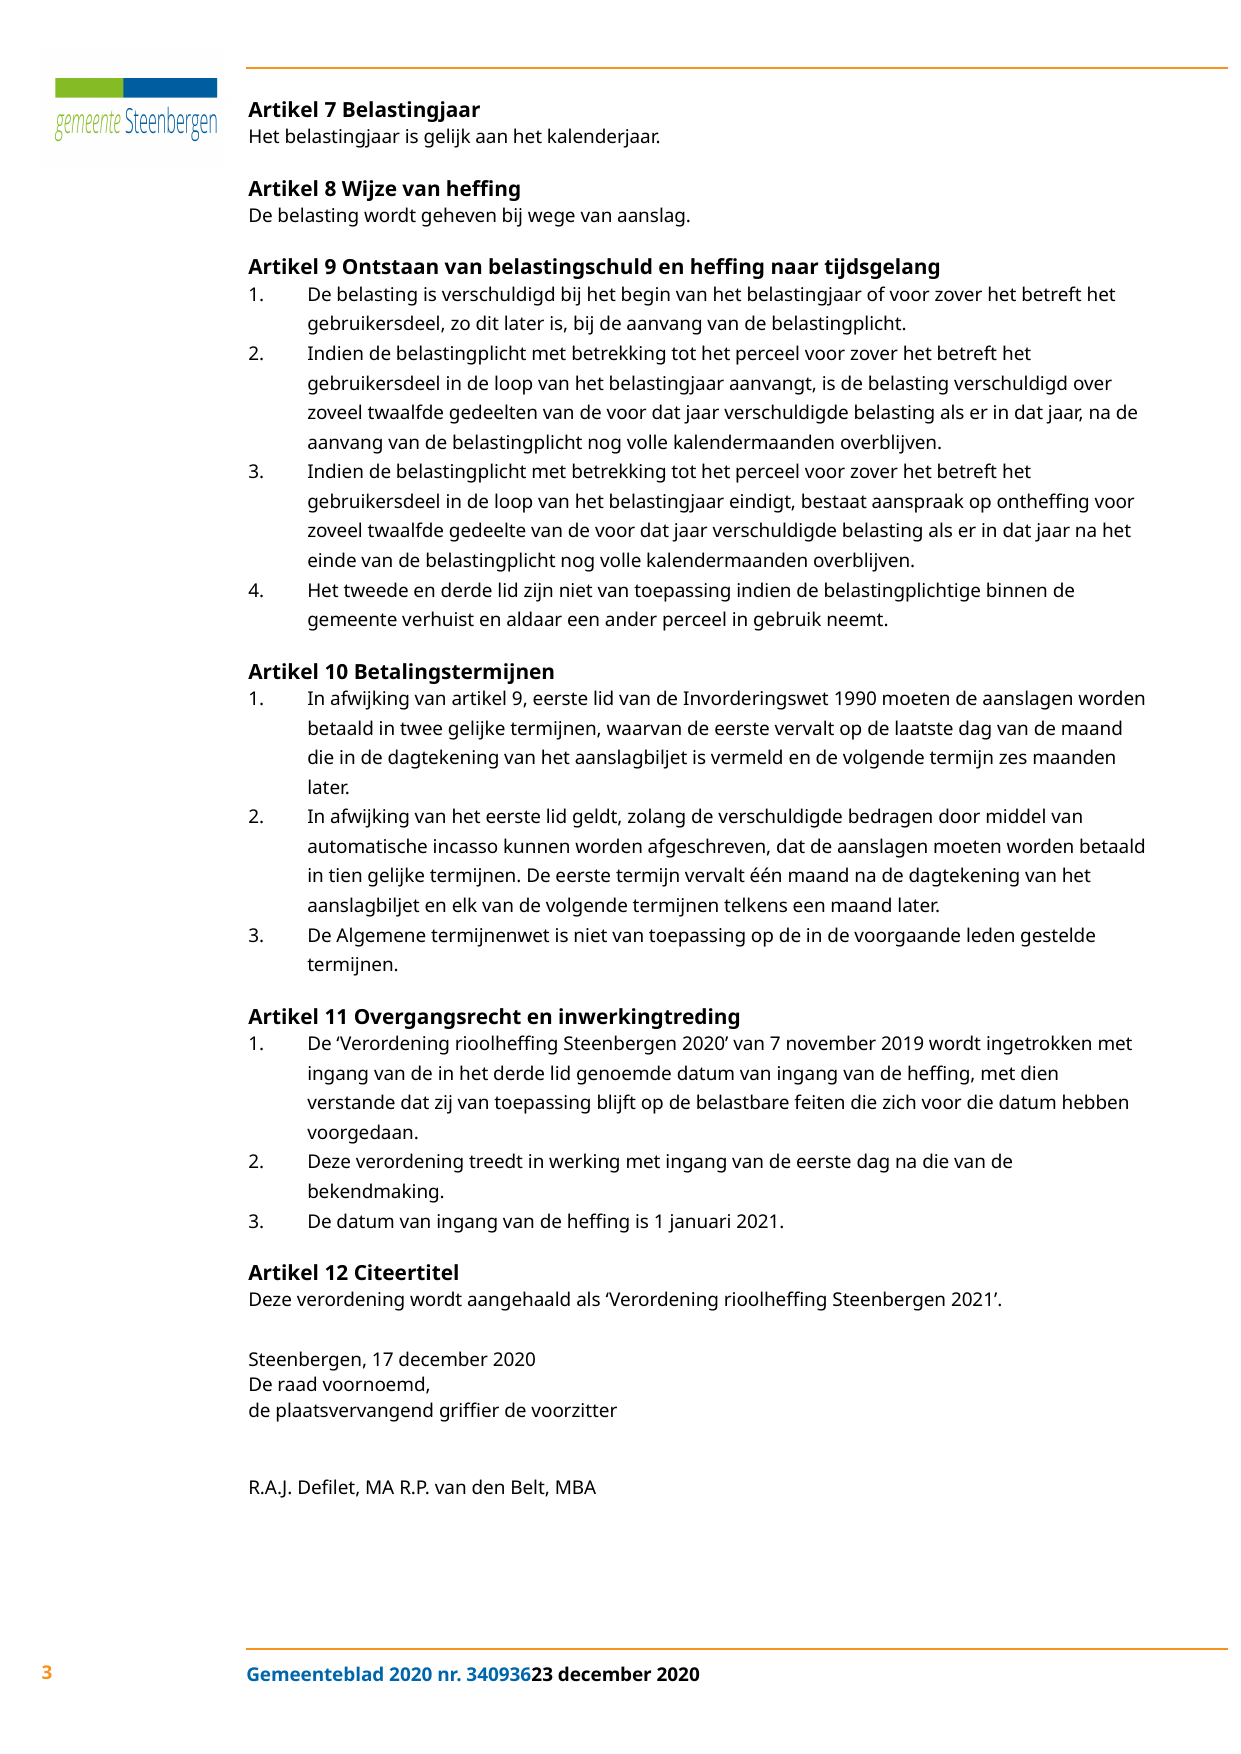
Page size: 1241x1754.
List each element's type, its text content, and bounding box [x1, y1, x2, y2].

text de plaatsvervangend griffier de voorzitter [248, 1397, 1152, 1423]
list De ‘Verordening rioolheffing Steenbergen 2020’ van 7 november 2019 wordt ingetrokken met ingang van de in het derde lid genoemde datum van ingang van de heffing, met dien verstande dat zij van toepassing blijft op de belastbare feiten die zich voor die datum hebben voorgedaan. [248, 1030, 1152, 1145]
list De datum van ingang van de heffing is 1 januari 2021. [248, 1208, 1152, 1233]
text Deze verordening wordt aangehaald als ‘Verordening rioolheffing Steenbergen 2021’. [248, 1287, 1152, 1312]
text Artikel 9 Ontstaan van belastingschuld en heffing naar tijdsgelang [248, 252, 1152, 281]
list In afwijking van artikel 9, eerste lid van de Invorderingswet 1990 moeten de aanslagen worden betaald in twee gelijke termijnen, waarvan de eerste vervalt op de laatste dag van de maand die in de dagtekening van het aanslagbiljet is vermeld en de volgende termijn zes maanden later. [248, 685, 1152, 800]
list Indien de belastingplicht met betrekking tot het perceel voor zover het betreft het gebruikersdeel in de loop van het belastingjaar eindigt, bestaat aanspraak op ontheffing voor zoveel twaalfde gedeelte van de voor dat jaar verschuldigde belasting als er in dat jaar na het einde van de belastingplicht nog volle kalendermaanden overblijven. [248, 458, 1152, 573]
text Het belastingjaar is gelijk aan het kalenderjaar. [248, 123, 1152, 149]
list In afwijking van het eerste lid geldt, zolang de verschuldigde bedragen door middel van automatische incasso kunnen worden afgeschreven, dat de aanslagen moeten worden betaald in tien gelijke termijnen. De eerste termijn vervalt één maand na de dagtekening van het aanslagbiljet en elk van de volgende termijnen telkens een maand later. [248, 803, 1152, 918]
text Artikel 10 Betalingstermijnen [248, 657, 1152, 685]
text De belasting wordt geheven bij wege van aanslag. [248, 202, 1152, 228]
list Het tweede en derde lid zijn niet van toepassing indien de belastingplichtige binnen de gemeente verhuist en aldaar een ander perceel in gebruik neemt. [248, 577, 1152, 632]
text Artikel 12 Citeertitel [248, 1258, 1152, 1287]
list Deze verordening treedt in werking met ingang van de eerste dag na die van de bekendmaking. [248, 1149, 1152, 1204]
text De raad voornoemd, [248, 1372, 1152, 1397]
text R.A.J. Defilet, MA R.P. van den Belt, MBA [248, 1474, 1152, 1500]
text Artikel 7 Belastingjaar [248, 95, 1152, 123]
text Artikel 8 Wijze van heffing [248, 174, 1152, 202]
list De belasting is verschuldigd bij het begin van het belastingjaar of voor zover het betreft het gebruikersdeel, zo dit later is, bij de aanvang van de belastingplicht. [248, 281, 1152, 336]
list De Algemene termijnenwet is niet van toepassing op de in de voorgaande leden gestelde termijnen. [248, 922, 1152, 977]
picture [41, 47, 231, 172]
text Artikel 11 Overgangsrecht en inwerkingtreding [248, 1002, 1152, 1030]
list Indien de belastingplicht met betrekking tot het perceel voor zover het betreft het gebruikersdeel in de loop van het belastingjaar aanvangt, is de belasting verschuldigd over zoveel twaalfde gedeelten van de voor dat jaar verschuldigde belasting als er in dat jaar, na de aanvang van de belastingplicht nog volle kalendermaanden overblijven. [248, 340, 1152, 454]
text Steenbergen, 17 december 2020 [248, 1346, 1152, 1372]
